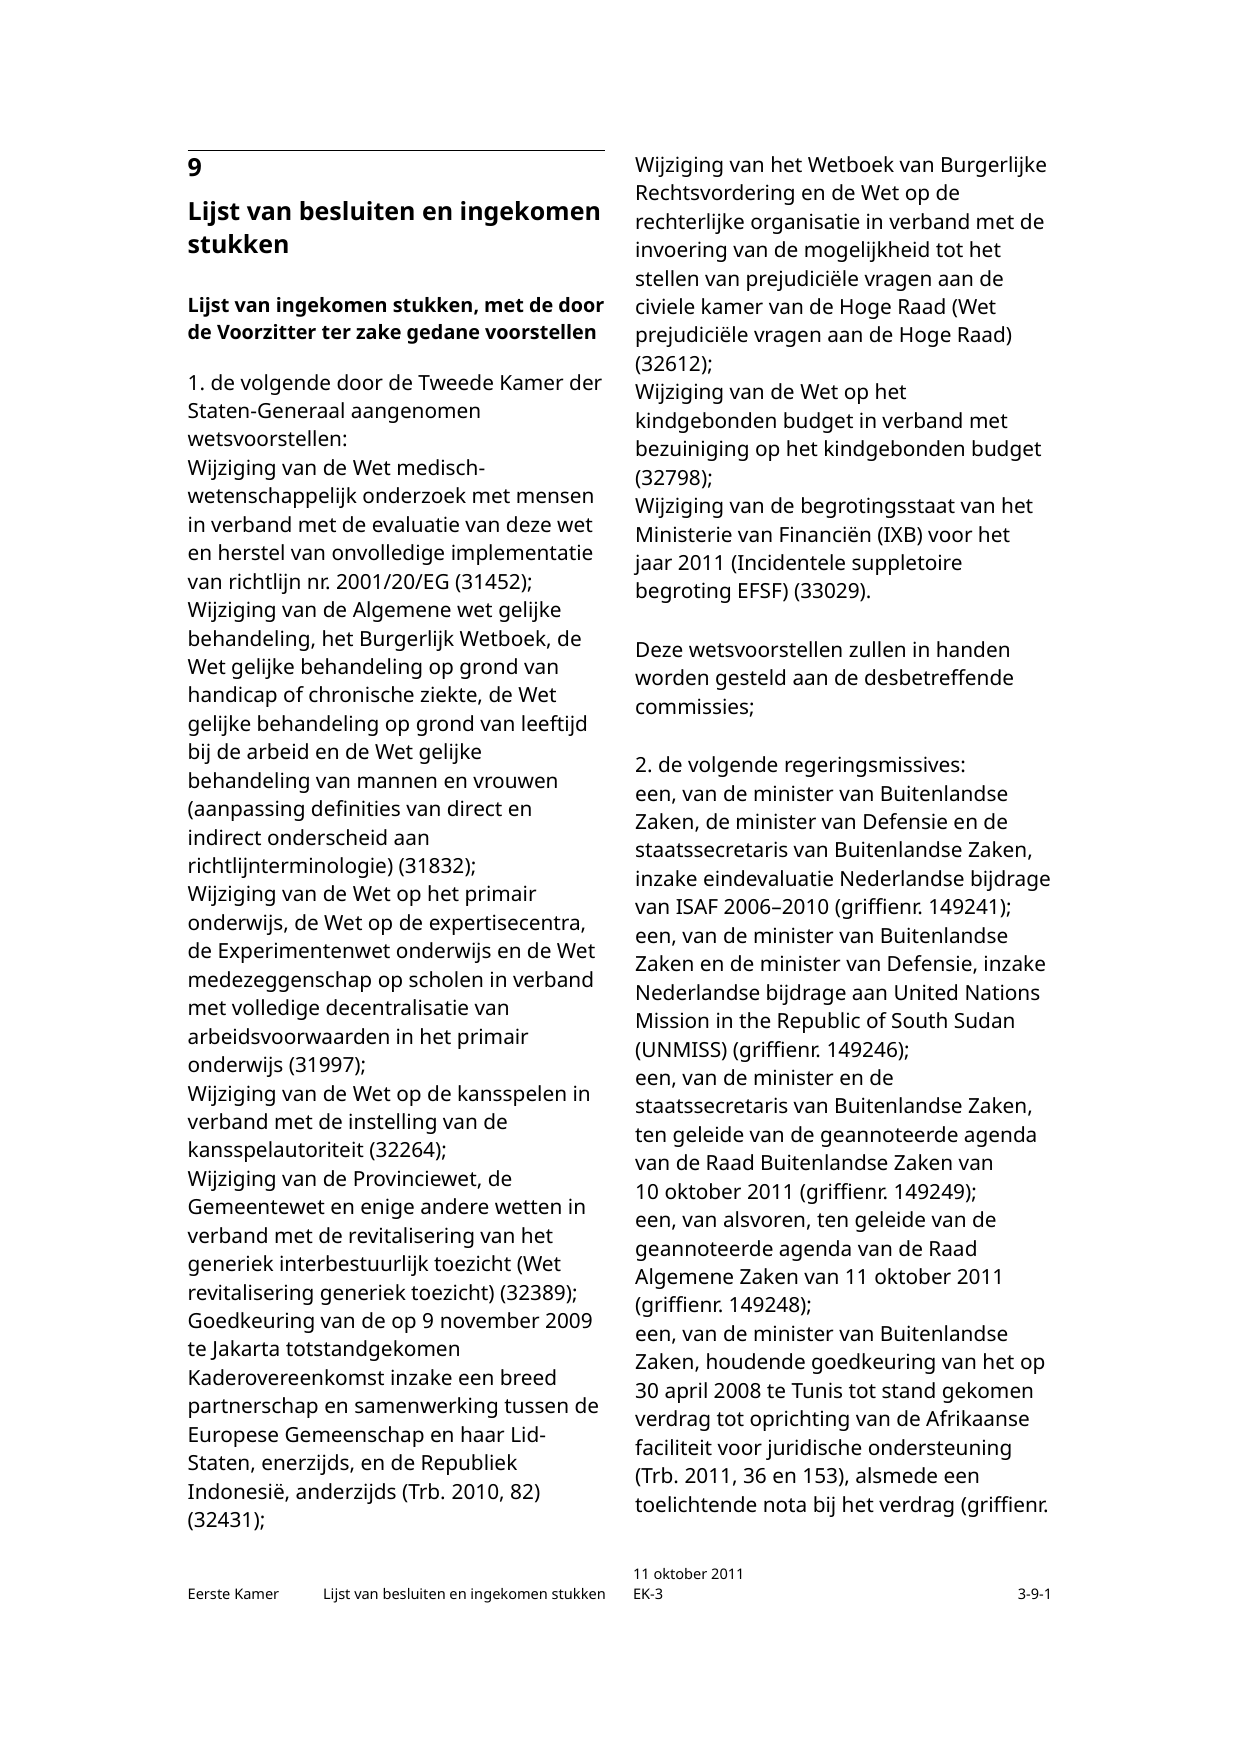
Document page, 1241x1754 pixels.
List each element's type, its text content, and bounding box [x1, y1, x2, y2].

text Wijziging van de Wet medisch-wetenschappelijk onderzoek met mensen in verband met de evaluatie van deze wet en herstel van onvolledige implementatie van richtlijn nr. 2001/20/EG (31452); [187, 453, 605, 595]
subtitle Lijst van ingekomen stukken, met de door de Voorzitter ter zake gedane voorstellen [187, 291, 605, 345]
text Wijziging van de Wet op het kindgebonden budget in verband met bezuiniging op het kindgebonden budget (32798); [635, 377, 1053, 491]
text Wijziging van de Wet op de kansspelen in verband met de instelling van de kansspelautoriteit (32264); [187, 1079, 605, 1164]
text een, van de minister en de staatssecretaris van Buitenlandse Zaken, ten geleide van de geannoteerde agenda van de Raad Buitenlandse Zaken van 10 oktober 2011 (griffienr. 149249); [635, 1063, 1053, 1205]
text een, van alsvoren, ten geleide van de geannoteerde agenda van de Raad Algemene Zaken van 11 oktober 2011 (griffienr. 149248); [635, 1205, 1053, 1319]
text Deze wetsvoorstellen zullen in handen worden gesteld aan de desbetreffende commissies; [635, 635, 1053, 720]
text 2. de volgende regeringsmissives: [635, 750, 1053, 779]
text 1. de volgende door de Tweede Kamer der Staten-Generaal aangenomen wetsvoorstellen: [187, 368, 605, 453]
text Wijziging van het Wetboek van Burgerlijke Rechtsvordering en de Wet op de rechterlijke organisatie in verband met de invoering van de mogelijkheid tot het stellen van prejudiciële vragen aan de civiele kamer van de Hoge Raad (Wet prejudiciële vragen aan de Hoge Raad) (32612); [635, 150, 1053, 377]
text een, van de minister van Buitenlandse Zaken, de minister van Defensie en de staatssecretaris van Buitenlandse Zaken, inzake eindevaluatie Nederlandse bijdrage van ISAF 2006–2010 (griffienr. 149241); [635, 779, 1053, 921]
text een, van de minister van Buitenlandse Zaken en de minister van Defensie, inzake Nederlandse bijdrage aan United Nations Mission in the Republic of South Sudan (UNMISS) (griffienr. 149246); [635, 921, 1053, 1063]
text Wijziging van de Wet op het primair onderwijs, de Wet op de expertisecentra, de Experimentenwet onderwijs en de Wet medezeggenschap op scholen in verband met volledige decentralisatie van arbeidsvoorwaarden in het primair onderwijs (31997); [187, 879, 605, 1079]
text Wijziging van de begrotingsstaat van het Ministerie van Financiën (IXB) voor het jaar 2011 (Incidentele suppletoire begroting EFSF) (33029). [635, 491, 1053, 605]
text Goedkeuring van de op 9 november 2009 te Jakarta totstandgekomen Kaderovereenkomst inzake een breed partnerschap en samenwerking tussen de Europese Gemeenschap en haar Lid-Staten, enerzijds, en de Republiek Indonesië, anderzijds (Trb. 2010, 82) (32431); [187, 1306, 605, 1534]
text 9 [187, 151, 605, 184]
text een, van de minister van Buitenlandse Zaken, houdende goedkeuring van het op 30 april 2008 te Tunis tot stand gekomen verdrag tot oprichting van de Afrikaanse faciliteit voor juridische ondersteuning (Trb. 2011, 36 en 153), alsmede een toelichtende nota bij het verdrag (griffienr. [635, 1319, 1053, 1518]
text Wijziging van de Algemene wet gelijke behandeling, het Burgerlijk Wetboek, de Wet gelijke behandeling op grond van handicap of chronische ziekte, de Wet gelijke behandeling op grond van leeftijd bij de arbeid en de Wet gelijke behandeling van mannen en vrouwen (aanpassing definities van direct en indirect onderscheid aan richtlijnterminologie) (31832); [187, 595, 605, 879]
text Wijziging van de Provinciewet, de Gemeentewet en enige andere wetten in verband met de revitalisering van het generiek interbestuurlijk toezicht (Wet revitalisering generiek toezicht) (32389); [187, 1164, 605, 1306]
text Lijst van besluiten en ingekomen stukken [187, 193, 605, 261]
